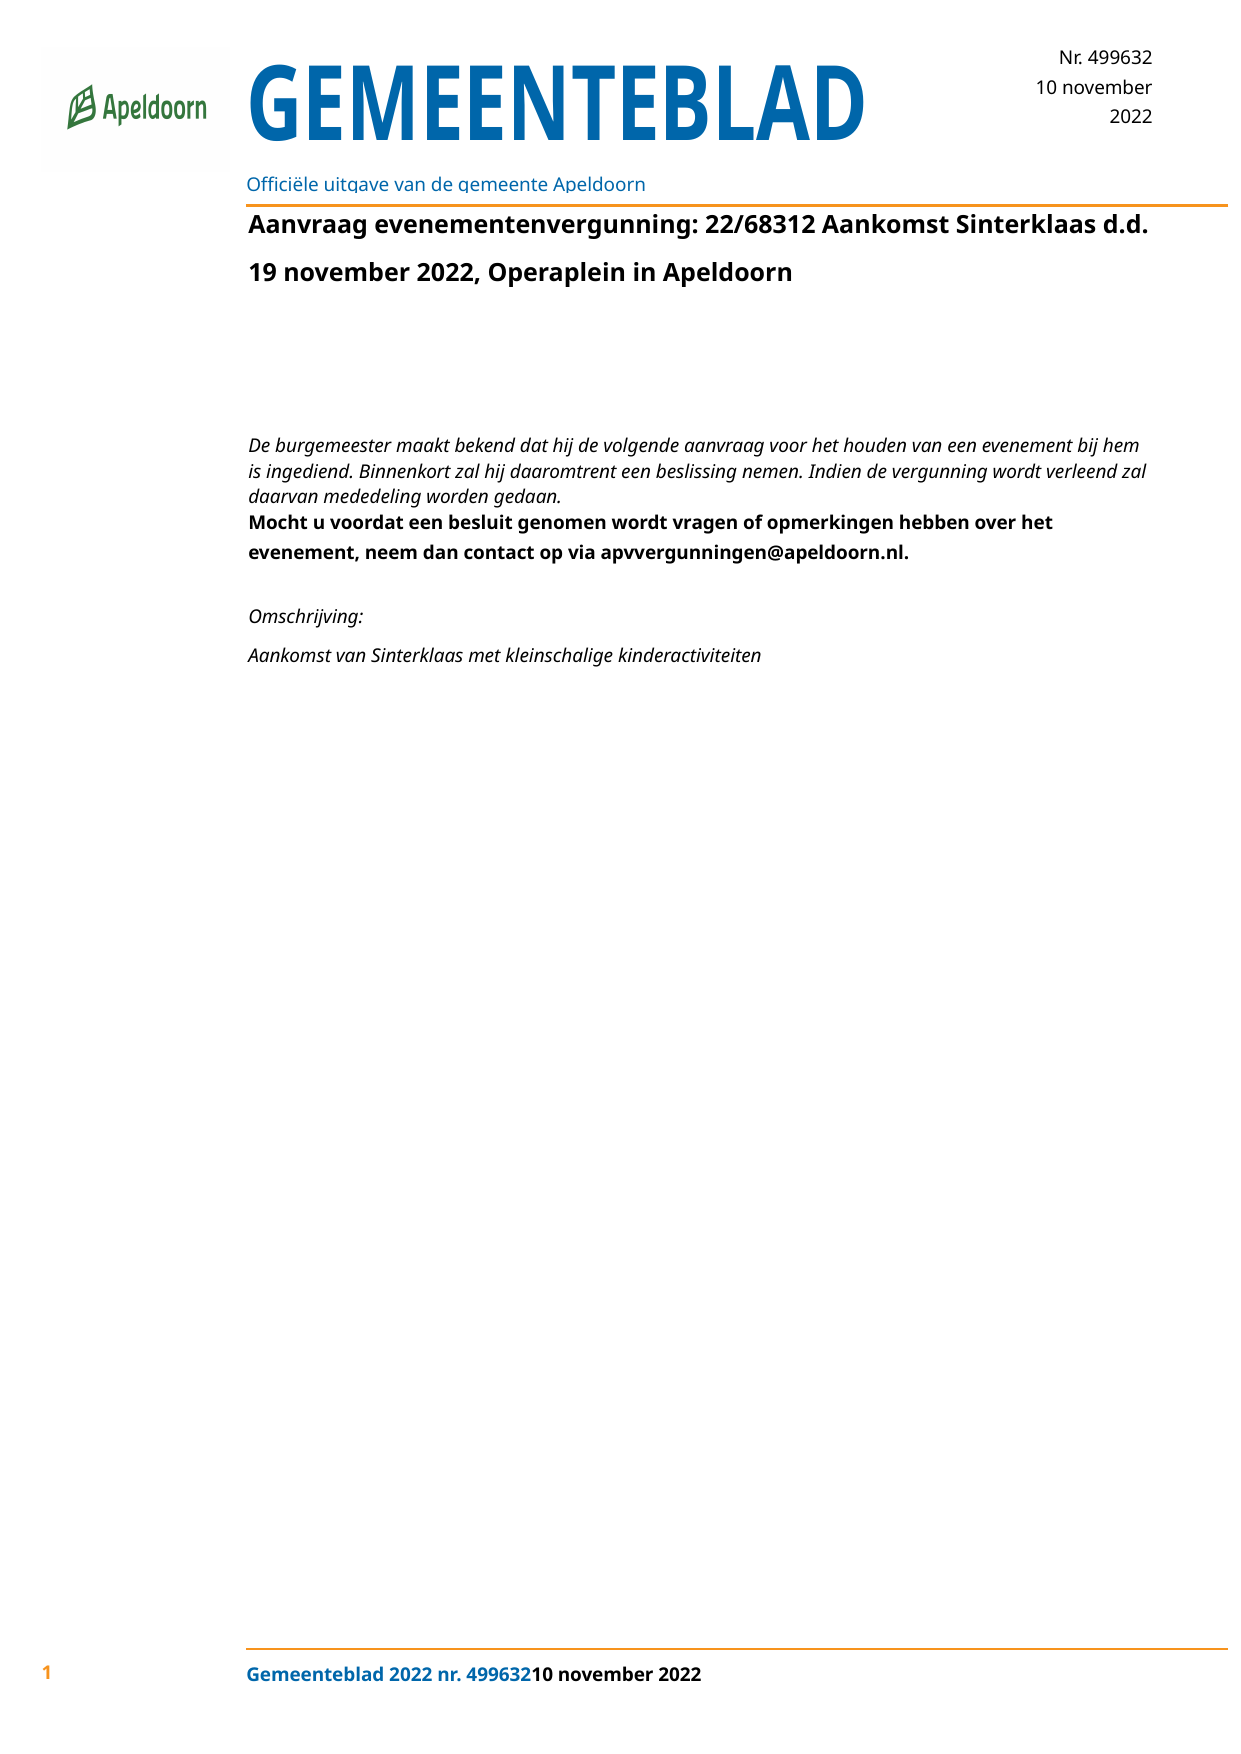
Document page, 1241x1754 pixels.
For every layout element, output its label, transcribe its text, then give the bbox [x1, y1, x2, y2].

picture [41, 47, 231, 172]
text De burgemeester maakt bekend dat hij de volgende aanvraag voor het houden van een evenement bij hem is ingediend. Binnenkort zal hij daaromtrent een beslissing nemen. Indien de vergunning wordt verleend zal daarvan mededeling worden gedaan. [248, 432, 1152, 509]
text Omschrijving: [248, 603, 1152, 629]
text Aankomst van Sinterklaas met kleinschalige kinderactiviteiten [248, 642, 1152, 668]
text Mocht u voordat een besluit genomen wordt vragen of opmerkingen hebben over het evenement, neem dan contact op via apvvergunningen@apeldoorn.nl. [248, 509, 1152, 565]
text Aanvraag evenementenvergunning: 22/68312 Aankomst Sinterklaas d.d. 19 november 2022, Operaplein in Apeldoorn [248, 207, 1152, 288]
